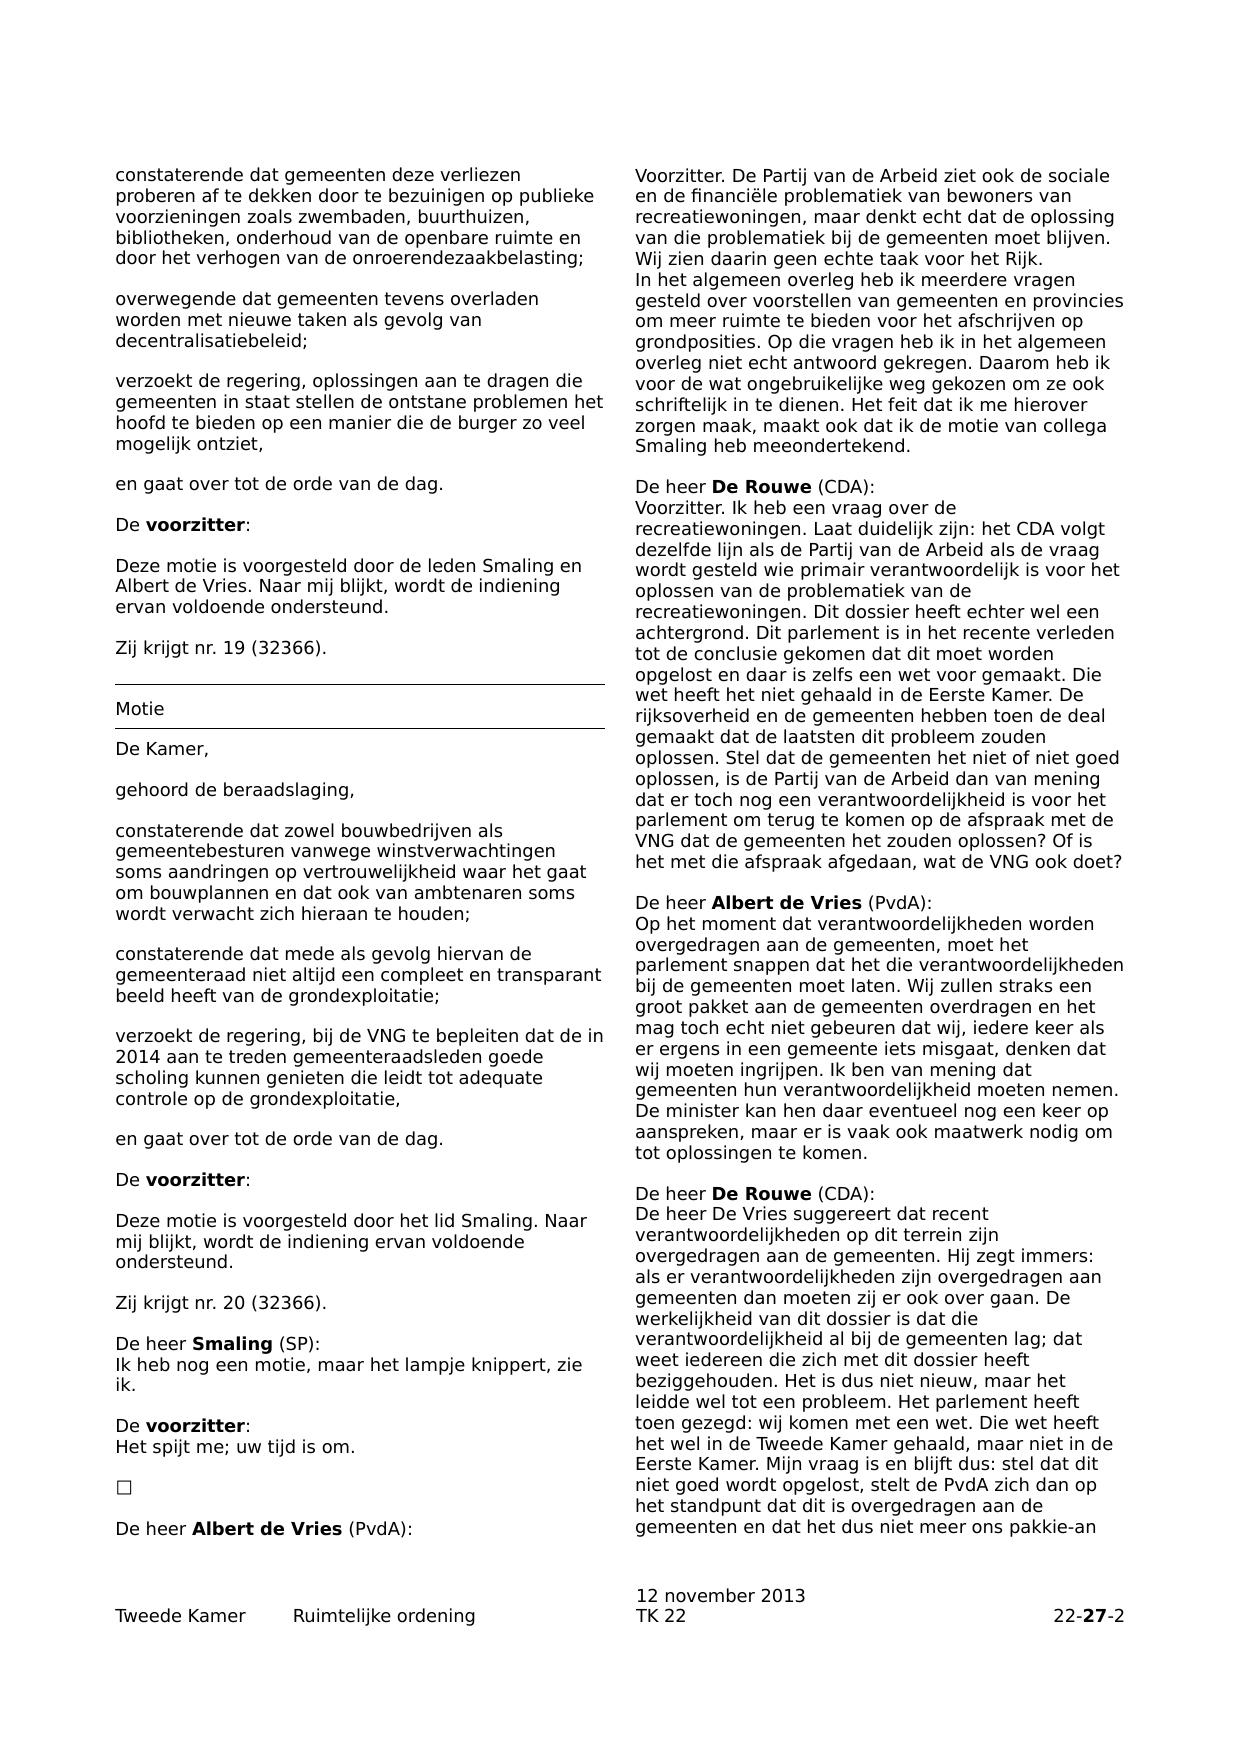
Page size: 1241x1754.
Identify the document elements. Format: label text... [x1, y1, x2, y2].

text Zij krijgt nr. 20 (32366). [115, 1293, 605, 1314]
text De voorzitter: [115, 1416, 605, 1437]
text overwegende dat gemeenten tevens overladen worden met nieuwe taken als gevolg van decentralisatiebeleid; [115, 289, 605, 351]
text constaterende dat mede als gevolg hiervan de gemeenteraad niet altijd een compleet en transparant beeld heeft van de grondexploitatie; [115, 944, 605, 1006]
text Ik heb nog een motie, maar het lampje knippert, zie ik. [115, 1354, 605, 1396]
text Zij krijgt nr. 19 (32366). [115, 638, 605, 658]
text en gaat over tot de orde van de dag. [115, 1129, 605, 1150]
text Motie [115, 698, 605, 719]
text De Kamer, [115, 739, 605, 760]
text De heer Albert de Vries (PvdA): [115, 1518, 605, 1539]
text Deze motie is voorgesteld door het lid Smaling. Naar mij blijkt, wordt de indiening ervan voldoende ondersteund. [115, 1211, 605, 1273]
text Deze motie is voorgesteld door de leden Smaling en Albert de Vries. Naar mij blijkt, wordt de indiening ervan voldoende ondersteund. [115, 556, 605, 618]
text Voorzitter. De Partij van de Arbeid ziet ook de sociale en de financiële problematiek van bewoners van recreatiewoningen, maar denkt echt dat de oplossing van die problematiek bij de gemeenten moet blijven. Wij zien daarin geen echte taak voor het Rijk. [635, 165, 1125, 269]
text De voorzitter: [115, 515, 605, 536]
text ⬜ [115, 1478, 605, 1498]
text De heer Albert de Vries (PvdA): [635, 893, 1125, 913]
text constaterende dat gemeenten deze verliezen proberen af te dekken door te bezuinigen op publieke voorzieningen zoals zwembaden, buurthuizen, bibliotheken, onderhoud van de openbare ruimte en door het verhogen van de onroerendezaakbelasting; [115, 165, 605, 269]
text De heer De Rouwe (CDA): [635, 1183, 1125, 1204]
text Het spijt me; uw tijd is om. [115, 1437, 605, 1458]
text De heer Smaling (SP): [115, 1334, 605, 1354]
text en gaat over tot de orde van de dag. [115, 474, 605, 495]
text In het algemeen overleg heb ik meerdere vragen gesteld over voorstellen van gemeenten en provincies om meer ruimte te bieden voor het afschrijven op grondposities. Op die vragen heb ik in het algemeen overleg niet echt antwoord gekregen. Daarom heb ik voor de wat ongebruikelijke weg gekozen om ze ook schriftelijk in te dienen. Het feit dat ik me hierover zorgen maak, maakt ook dat ik de motie van collega Smaling heb meeondertekend. [635, 269, 1125, 457]
text verzoekt de regering, bij de VNG te bepleiten dat de in 2014 aan te treden gemeenteraadsleden goede scholing kunnen genieten die leidt tot adequate controle op de grondexploitatie, [115, 1026, 605, 1109]
text verzoekt de regering, oplossingen aan te dragen die gemeenten in staat stellen de ontstane problemen het hoofd te bieden op een manier die de burger zo veel mogelijk ontziet, [115, 371, 605, 454]
text De voorzitter: [115, 1170, 605, 1191]
text gehoord de beraadslaging, [115, 780, 605, 801]
text De heer De Rouwe (CDA): [635, 477, 1125, 498]
text Voorzitter. Ik heb een vraag over de recreatiewoningen. Laat duidelijk zijn: het CDA volgt dezelfde lijn als de Partij van de Arbeid als de vraag wordt gesteld wie primair verantwoordelijk is voor het oplossen van de problematiek van de recreatiewoningen. Dit dossier heeft echter wel een achtergrond. Dit parlement is in het recente verleden tot de conclusie gekomen dat dit moet worden opgelost en daar is zelfs een wet voor gemaakt. Die wet heeft het niet gehaald in de Eerste Kamer. De rijksoverheid en de gemeenten hebben toen de deal gemaakt dat de laatsten dit probleem zouden oplossen. Stel dat de gemeenten het niet of niet goed oplossen, is de Partij van de Arbeid dan van mening dat er toch nog een verantwoordelijkheid is voor het parlement om terug te komen op de afspraak met de VNG dat de gemeenten het zouden oplossen? Of is het met die afspraak afgedaan, wat de VNG ook doet? [635, 498, 1125, 873]
text Op het moment dat verantwoordelijkheden worden overgedragen aan de gemeenten, moet het parlement snappen dat het die verantwoordelijkheden bij de gemeenten moet laten. Wij zullen straks een groot pakket aan de gemeenten overdragen en het mag toch echt niet gebeuren dat wij, iedere keer als er ergens in een gemeente iets misgaat, denken dat wij moeten ingrijpen. Ik ben van mening dat gemeenten hun verantwoordelijkheid moeten nemen. De minister kan hen daar eventueel nog een keer op aanspreken, maar er is vaak ook maatwerk nodig om tot oplossingen te komen. [635, 913, 1125, 1163]
text constaterende dat zowel bouwbedrijven als gemeentebesturen vanwege winstverwachtingen soms aandringen op vertrouwelijkheid waar het gaat om bouwplannen en dat ook van ambtenaren soms wordt verwacht zich hieraan te houden; [115, 821, 605, 924]
text De heer De Vries suggereert dat recent verantwoordelijkheden op dit terrein zijn overgedragen aan de gemeenten. Hij zegt immers: als er verantwoordelijkheden zijn overgedragen aan gemeenten dan moeten zij er ook over gaan. De werkelijkheid van dit dossier is dat die verantwoordelijkheid al bij de gemeenten lag; dat weet iedereen die zich met dit dossier heeft beziggehouden. Het is dus niet nieuw, maar het leidde wel tot een probleem. Het parlement heeft toen gezegd: wij komen met een wet. Die wet heeft het wel in de Tweede Kamer gehaald, maar niet in de Eerste Kamer. Mijn vraag is en blijft dus: stel dat dit niet goed wordt opgelost, stelt de PvdA zich dan op het standpunt dat dit is overgedragen aan de gemeenten en dat het dus niet meer ons pakkie-an [635, 1204, 1125, 1537]
